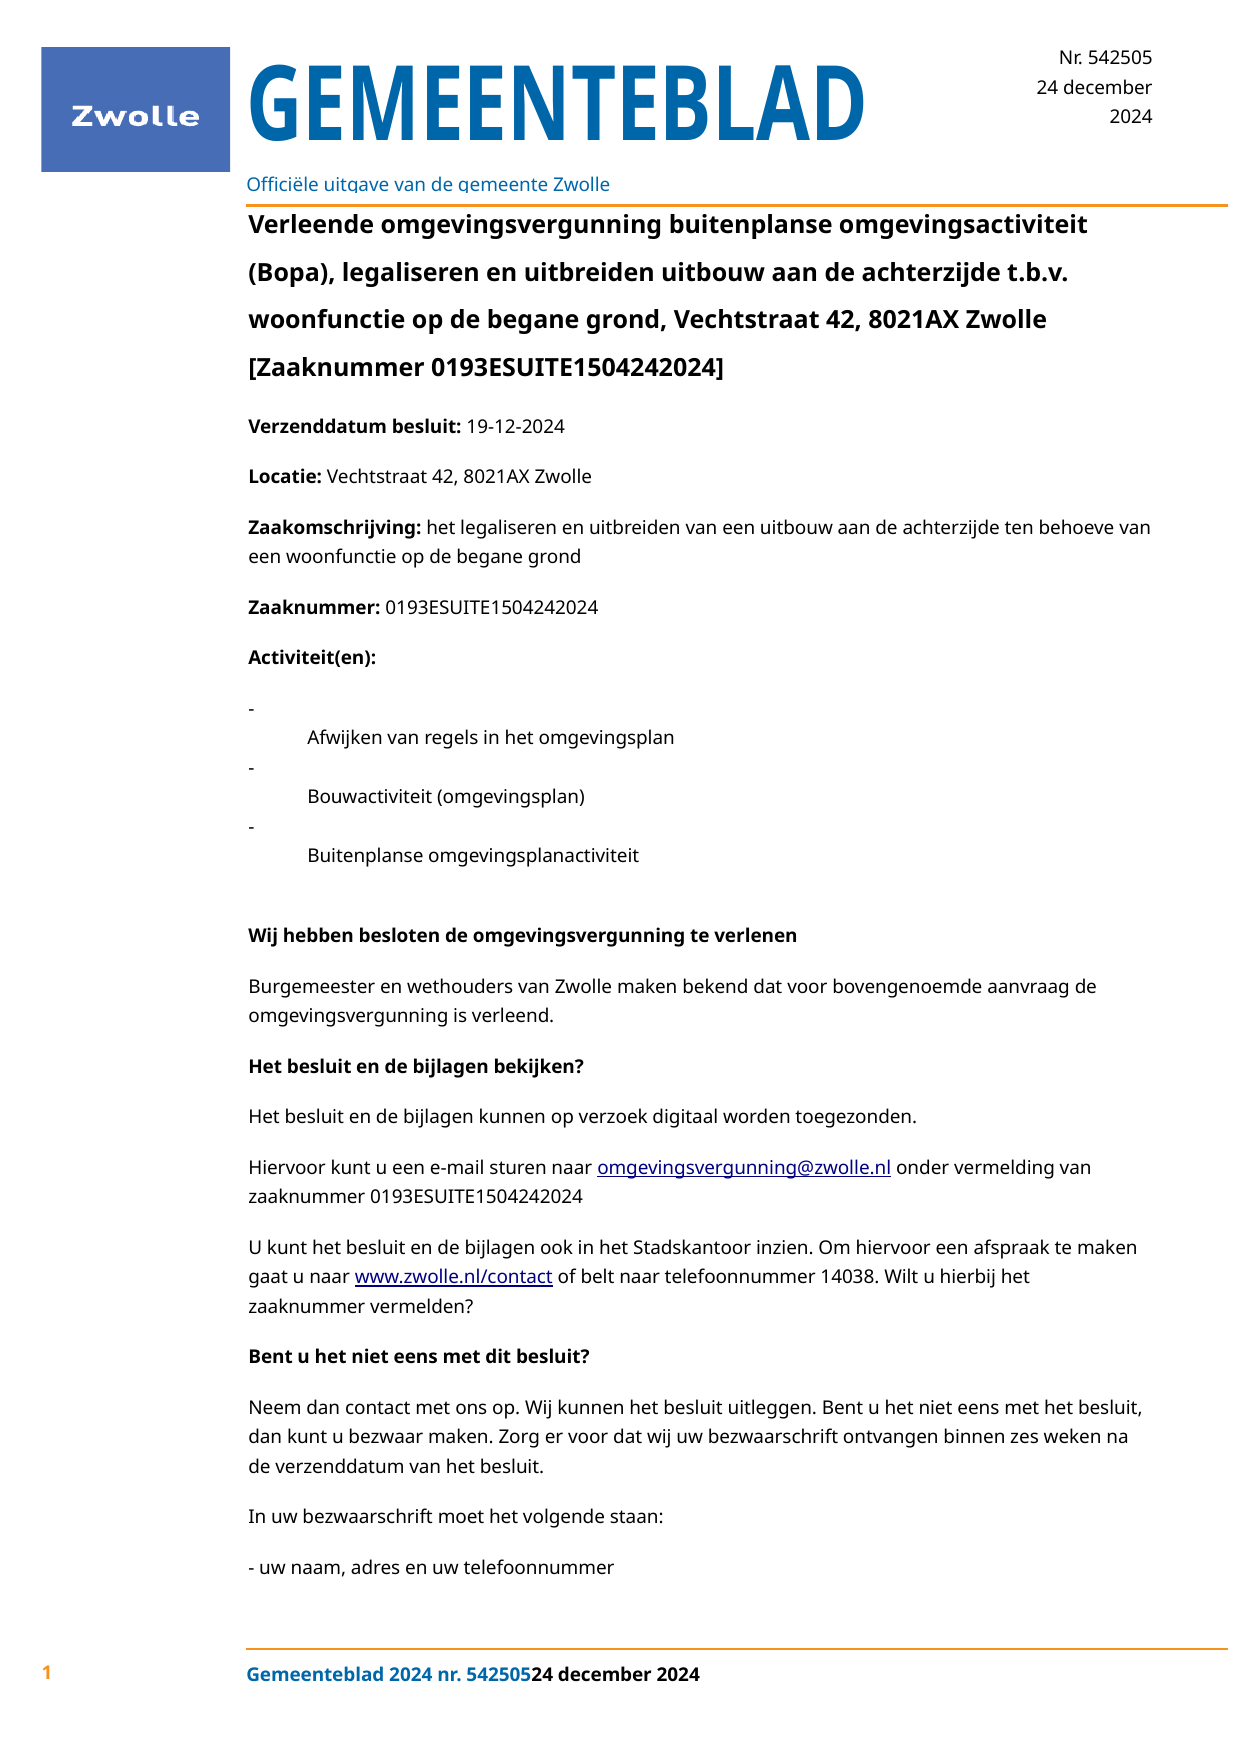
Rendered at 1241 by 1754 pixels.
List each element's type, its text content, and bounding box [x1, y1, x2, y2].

text U kunt het besluit en de bijlagen ook in het Stadskantoor inzien. Om hiervoor een afspraak te maken gaat u naar www.zwolle.nl/contact of belt naar telefoonnummer 14038. Wilt u hierbij het zaaknummer vermelden? [248, 1234, 1152, 1319]
text Zaakomschrijving: het legaliseren en uitbreiden van een uitbouw aan de achterzijde ten behoeve van een woonfunctie op de begane grond [248, 514, 1152, 569]
text Neem dan contact met ons op. Wij kunnen het besluit uitleggen. Bent u het niet eens met het besluit, dan kunt u bezwaar maken. Zorg er voor dat wij uw bezwaarschrift ontvangen binnen zes weken na de verzenddatum van het besluit. [248, 1394, 1152, 1479]
text Het besluit en de bijlagen kunnen op verzoek digitaal worden toegezonden. [248, 1103, 1152, 1129]
list Bouwactiviteit (omgevingsplan) [248, 783, 1152, 809]
text Zaaknummer: 0193ESUITE1504242024 [248, 594, 1152, 620]
text In uw bezwaarschrift moet het volgende staan: [248, 1503, 1152, 1529]
text Activiteit(en): [248, 644, 1152, 670]
picture [41, 47, 231, 172]
text Het besluit en de bijlagen bekijken? [248, 1053, 1152, 1079]
list Afwijken van regels in het omgevingsplan [248, 724, 1152, 750]
text Wij hebben besloten de omgevingsvergunning te verlenen [248, 923, 1152, 948]
text Bent u het niet eens met dit besluit? [248, 1343, 1152, 1369]
text Hiervoor kunt u een e-mail sturen naar omgevingsvergunning@zwolle.nl onder vermelding van zaaknummer 0193ESUITE1504242024 [248, 1154, 1152, 1209]
text Verleende omgevingsvergunning buitenplanse omgevingsactiviteit (Bopa), legaliseren en uitbreiden uitbouw aan de achterzijde t.b.v. woonfunctie op de begane grond, Vechtstraat 42, 8021AX Zwolle [Zaaknummer 0193ESUITE1504242024] [248, 207, 1152, 384]
text Verzenddatum besluit: 19-12-2024 [248, 413, 1152, 439]
text - uw naam, adres en uw telefoonnummer [248, 1554, 1152, 1580]
text Locatie: Vechtstraat 42, 8021AX Zwolle [248, 463, 1152, 489]
list Buitenplanse omgevingsplanactiviteit [248, 843, 1152, 868]
text Burgemeester en wethouders van Zwolle maken bekend dat voor bovengenoemde aanvraag de omgevingsvergunning is verleend. [248, 973, 1152, 1028]
